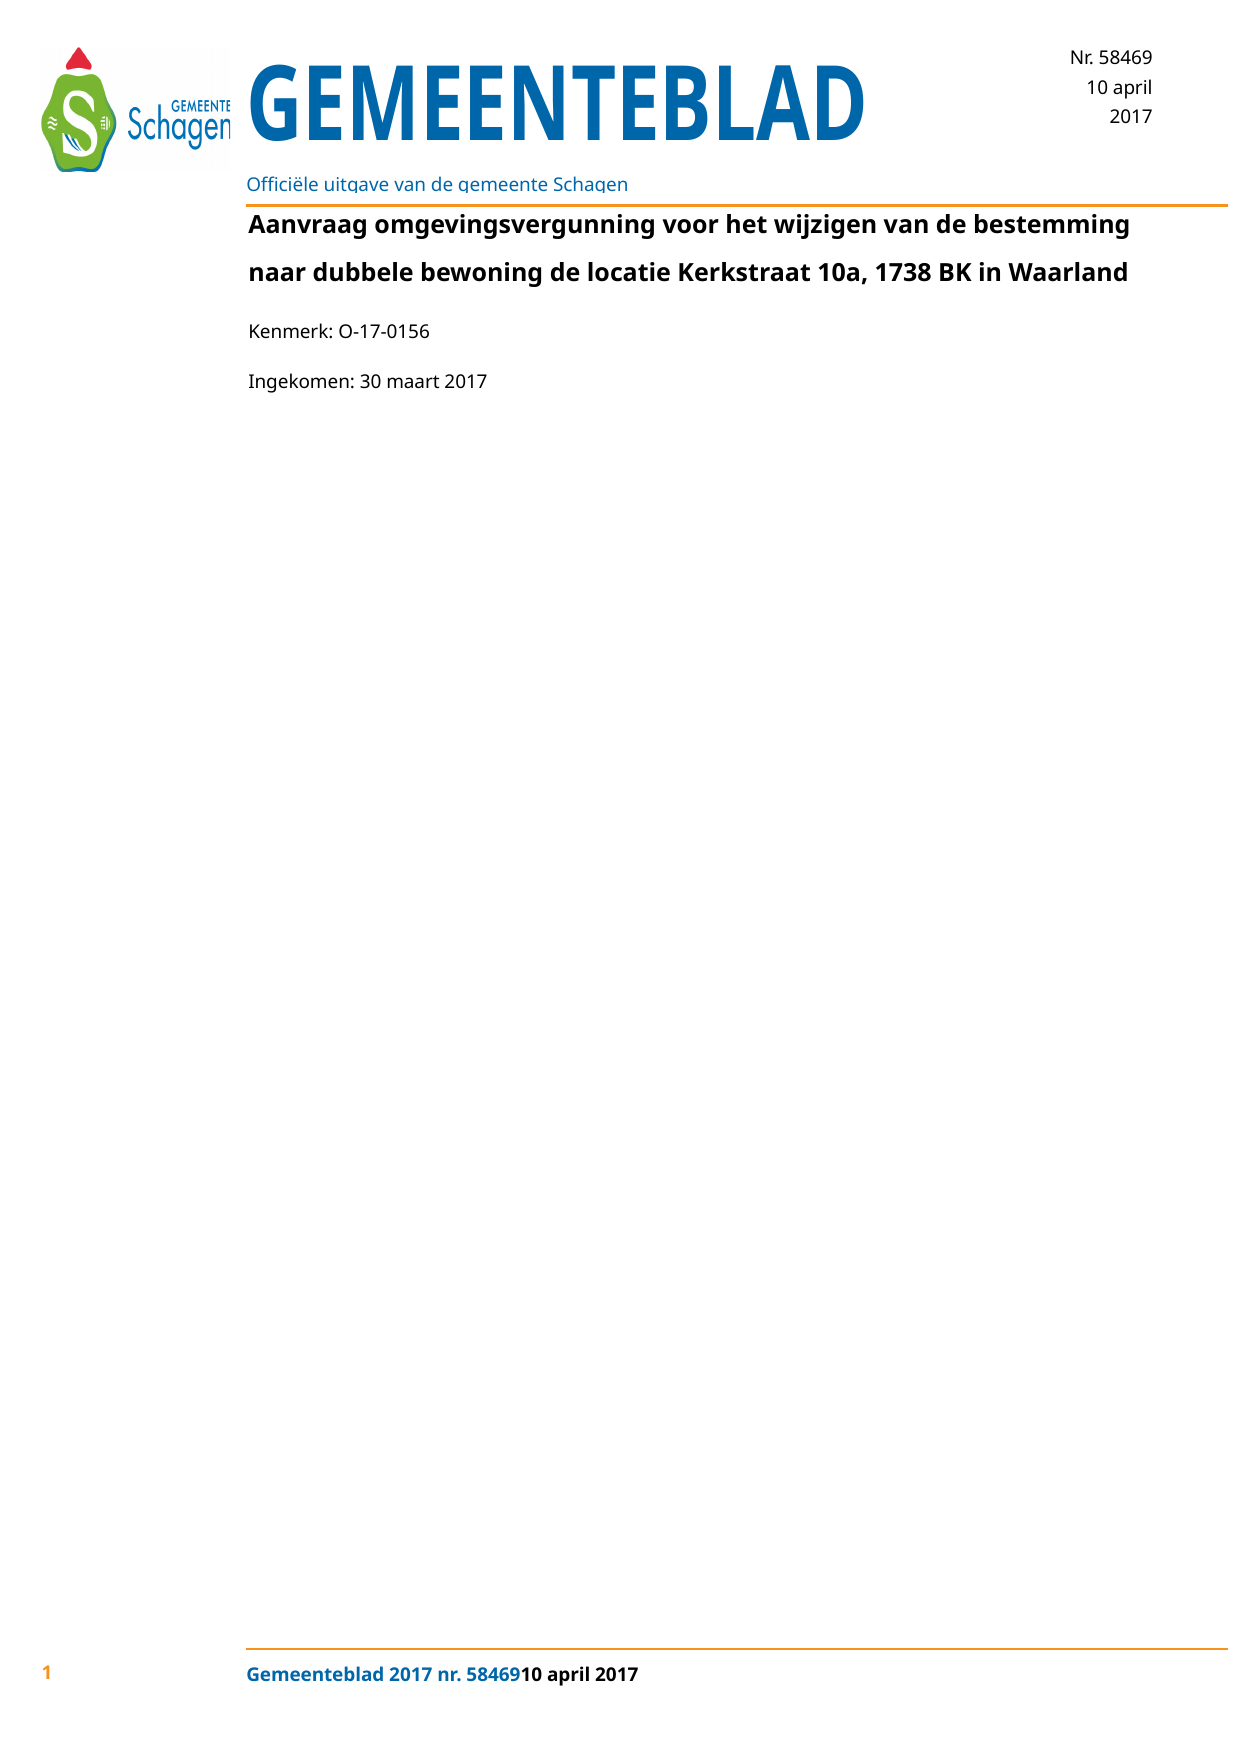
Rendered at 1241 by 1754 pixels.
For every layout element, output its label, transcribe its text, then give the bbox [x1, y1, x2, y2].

text Aanvraag omgevingsvergunning voor het wijzigen van de bestemming naar dubbele bewoning de locatie Kerkstraat 10a, 1738 BK in Waarland [248, 207, 1152, 288]
text Kenmerk: O-17-0156 [248, 318, 1152, 344]
picture [41, 47, 231, 172]
text Ingekomen: 30 maart 2017 [248, 368, 1152, 394]
